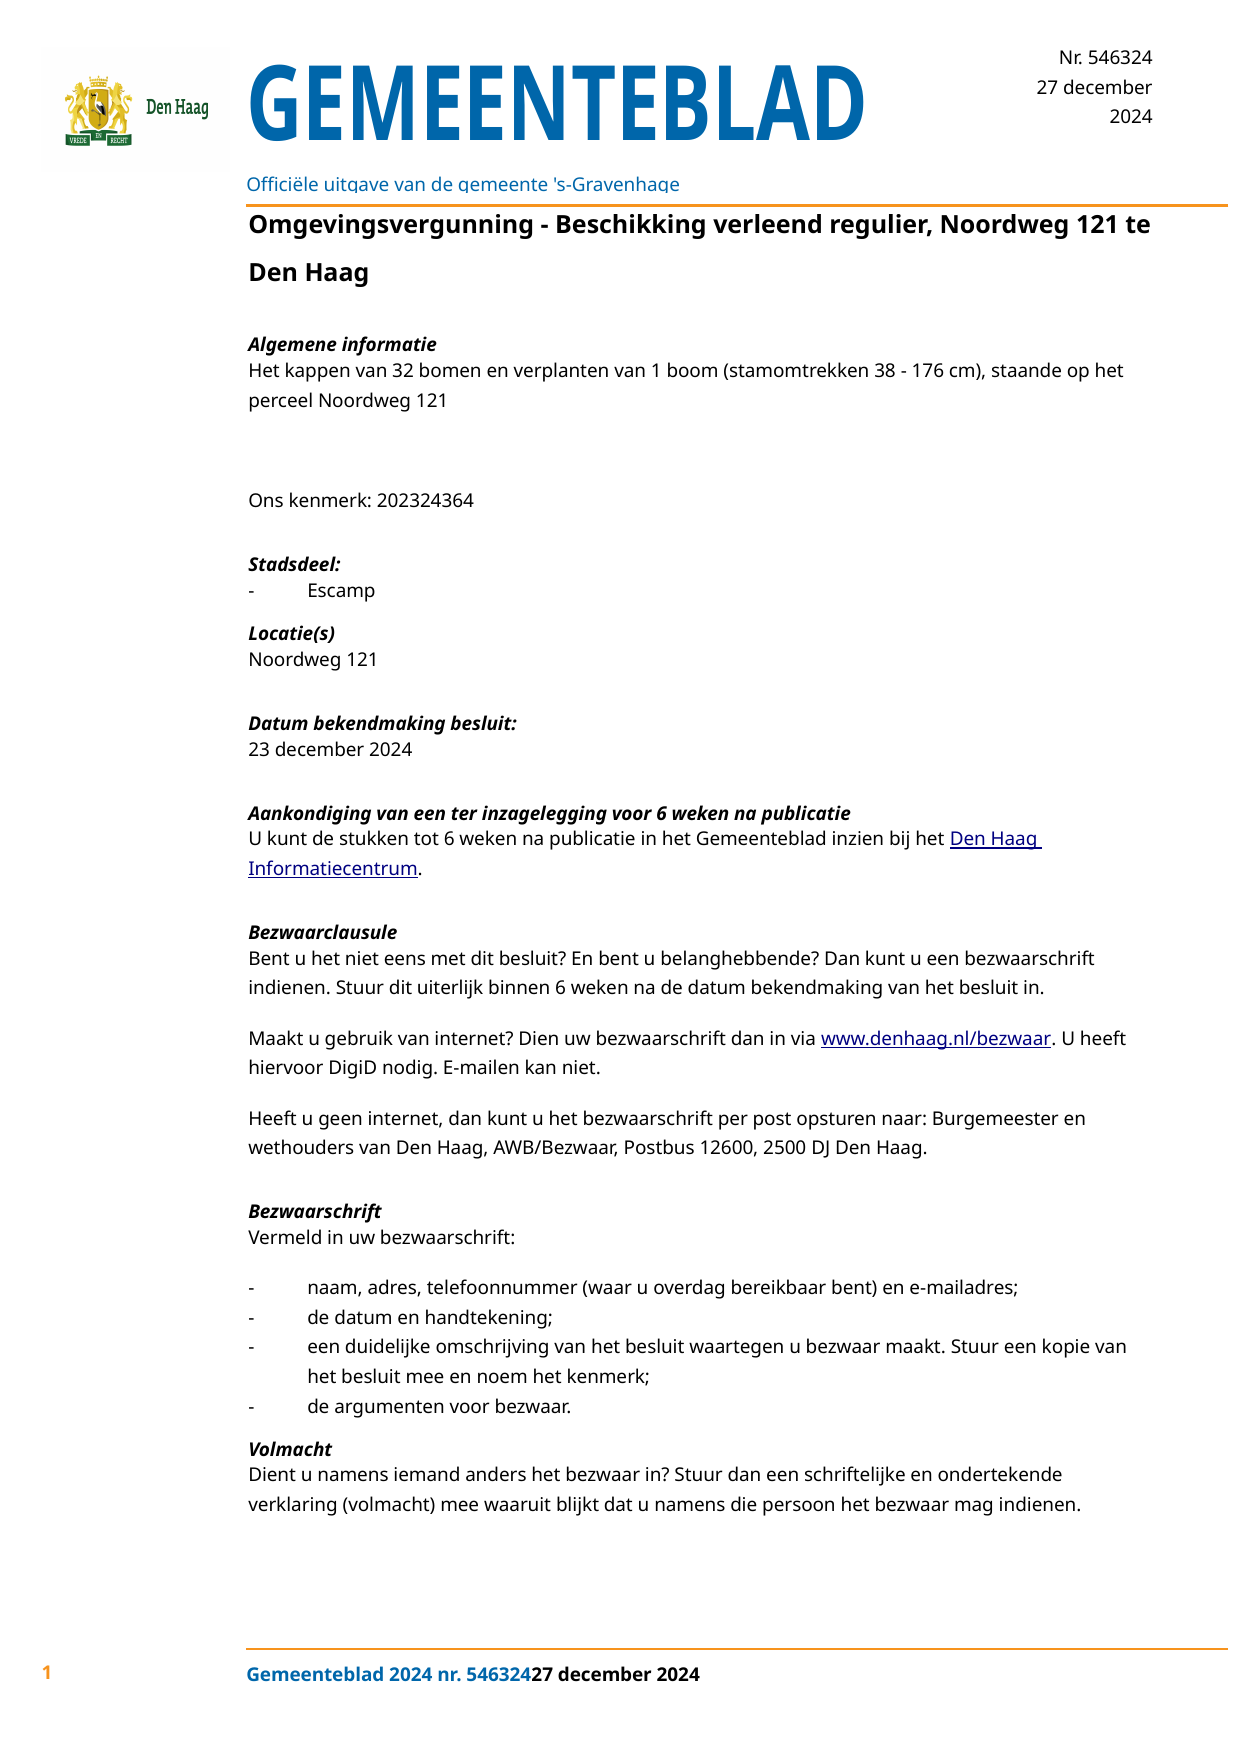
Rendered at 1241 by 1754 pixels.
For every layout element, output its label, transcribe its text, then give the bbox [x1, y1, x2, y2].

text 23 december 2024 [248, 736, 1152, 762]
text Dient u namens iemand anders het bezwaar in? Stuur dan een schriftelijke en ondertekende verklaring (volmacht) mee waaruit blijkt dat u namens die persoon het bezwaar mag indienen. [248, 1462, 1152, 1517]
text Locatie(s) [248, 620, 1152, 646]
list de argumenten voor bezwaar. [248, 1393, 1152, 1418]
list naam, adres, telefoonnummer (waar u overdag bereikbaar bent) en e-mailadres; [248, 1274, 1152, 1300]
text Volmacht [248, 1436, 1152, 1462]
text Aankondiging van een ter inzagelegging voor 6 weken na publicatie [248, 800, 1152, 826]
text U kunt de stukken tot 6 weken na publicatie in het Gemeenteblad inzien bij het Den Haag Informatiecentrum. [248, 826, 1152, 881]
text Ons kenmerk: 202324364 [248, 488, 1152, 513]
text Noordweg 121 [248, 646, 1152, 672]
text Het kappen van 32 bomen en verplanten van 1 boom (stamomtrekken 38 - 176 cm), staande op het perceel Noordweg 121 [248, 357, 1152, 412]
text Bezwaarclausule [248, 919, 1152, 945]
list de datum en handtekening; [248, 1304, 1152, 1330]
text Bezwaarschrift [248, 1198, 1152, 1224]
text Vermeld in uw bezwaarschrift: [248, 1224, 1152, 1250]
picture [41, 47, 231, 172]
text Algemene informatie [248, 331, 1152, 357]
text Datum bekendmaking besluit: [248, 710, 1152, 736]
text Stadsdeel: [248, 552, 1152, 577]
text Omgevingsvergunning - Beschikking verleend regulier, Noordweg 121 te Den Haag [248, 207, 1152, 288]
text Bent u het niet eens met dit besluit? En bent u belanghebbende? Dan kunt u een bezwaarschrift indienen. Stuur dit uiterlijk binnen 6 weken na de datum bekendmaking van het besluit in. [248, 945, 1152, 1000]
text Heeft u geen internet, dan kunt u het bezwaarschrift per post opsturen naar: Burgemeester en wethouders van Den Haag, AWB/Bezwaar, Postbus 12600, 2500 DJ Den Haag. [248, 1105, 1152, 1160]
list een duidelijke omschrijving van het besluit waartegen u bezwaar maakt. Stuur een kopie van het besluit mee en noem het kenmerk; [248, 1334, 1152, 1389]
list Escamp [248, 577, 1152, 603]
text Maakt u gebruik van internet? Dien uw bezwaarschrift dan in via www.denhaag.nl/bezwaar. U heeft hiervoor DigiD nodig. E-mailen kan niet. [248, 1025, 1152, 1080]
